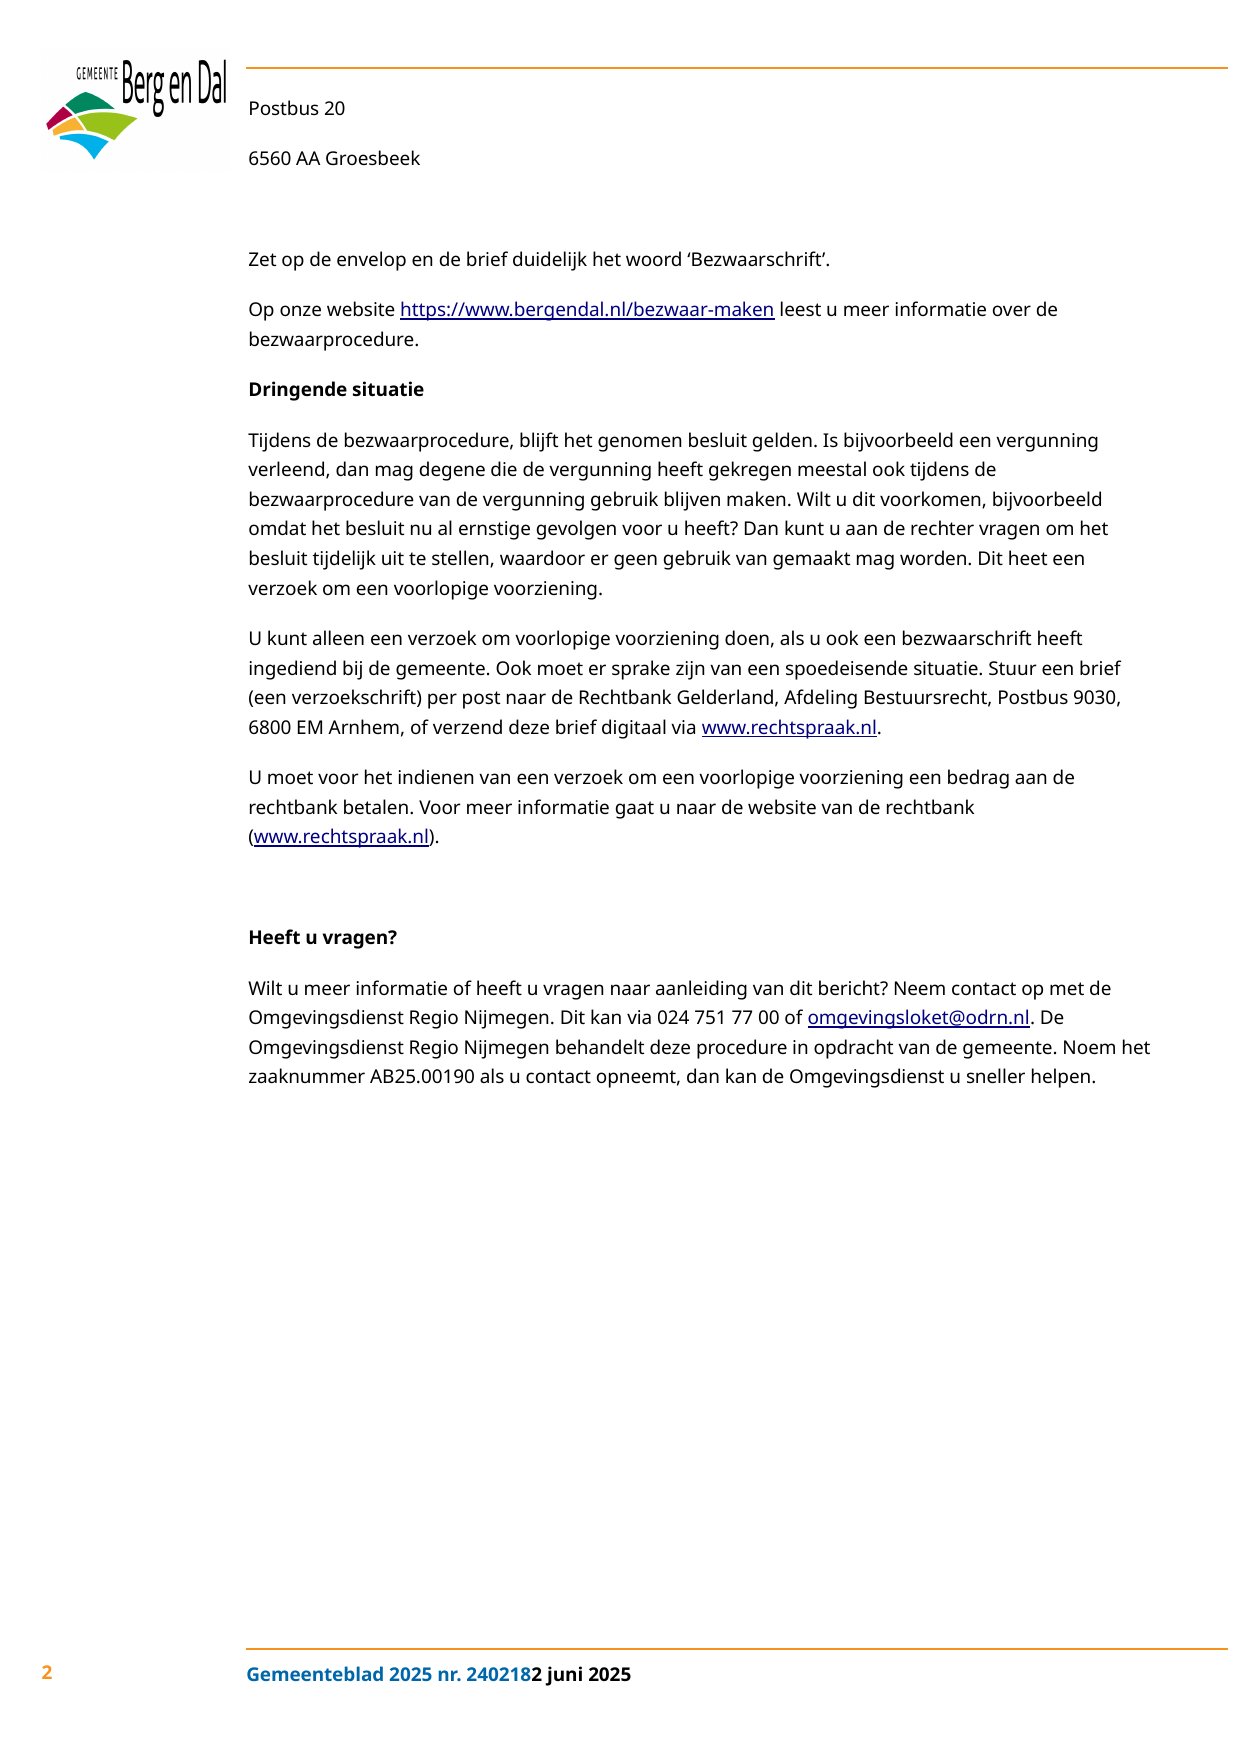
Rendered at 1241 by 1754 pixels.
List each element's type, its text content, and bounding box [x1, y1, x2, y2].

text Dringende situatie [248, 376, 1152, 402]
text Heeft u vragen? [248, 924, 1152, 950]
text U moet voor het indienen van een verzoek om een voorlopige voorziening een bedrag aan de rechtbank betalen. Voor meer informatie gaat u naar de website van de rechtbank (www.rechtspraak.nl). [248, 764, 1152, 849]
text U kunt alleen een verzoek om voorlopige voorziening doen, als u ook een bezwaarschrift heeft ingediend bij de gemeente. Ook moet er sprake zijn van een spoedeisende situatie. Stuur een brief (een verzoekschrift) per post naar de Rechtbank Gelderland, Afdeling Bestuursrecht, Postbus 9030, 6800 EM Arnhem, of verzend deze brief digitaal via www.rechtspraak.nl. [248, 625, 1152, 740]
text Wilt u meer informatie of heeft u vragen naar aanleiding van dit bericht? Neem contact op met de Omgevingsdienst Regio Nijmegen. Dit kan via 024 751 77 00 of omgevingsloket@odrn.nl. De Omgevingsdienst Regio Nijmegen behandelt deze procedure in opdracht van de gemeente. Noem het zaaknummer AB25.00190 als u contact opneemt, dan kan de Omgevingsdienst u sneller helpen. [248, 975, 1152, 1089]
text Postbus 20 [248, 95, 1152, 121]
text Tijdens de bezwaarprocedure, blijft het genomen besluit gelden. Is bijvoorbeeld een vergunning verleend, dan mag degene die de vergunning heeft gekregen meestal ook tijdens de bezwaarprocedure van de vergunning gebruik blijven maken. Wilt u dit voorkomen, bijvoorbeeld omdat het besluit nu al ernstige gevolgen voor u heeft? Dan kunt u aan de rechter vragen om het besluit tijdelijk uit te stellen, waardoor er geen gebruik van gemaakt mag worden. Dit heet een verzoek om een voorlopige voorziening. [248, 427, 1152, 601]
picture [41, 47, 231, 172]
text Zet op de envelop en de brief duidelijk het woord ‘Bezwaarschrift’. [248, 246, 1152, 272]
text 6560 AA Groesbeek [248, 145, 1152, 171]
text Op onze website https://www.bergendal.nl/bezwaar-maken leest u meer informatie over de bezwaarprocedure. [248, 296, 1152, 352]
